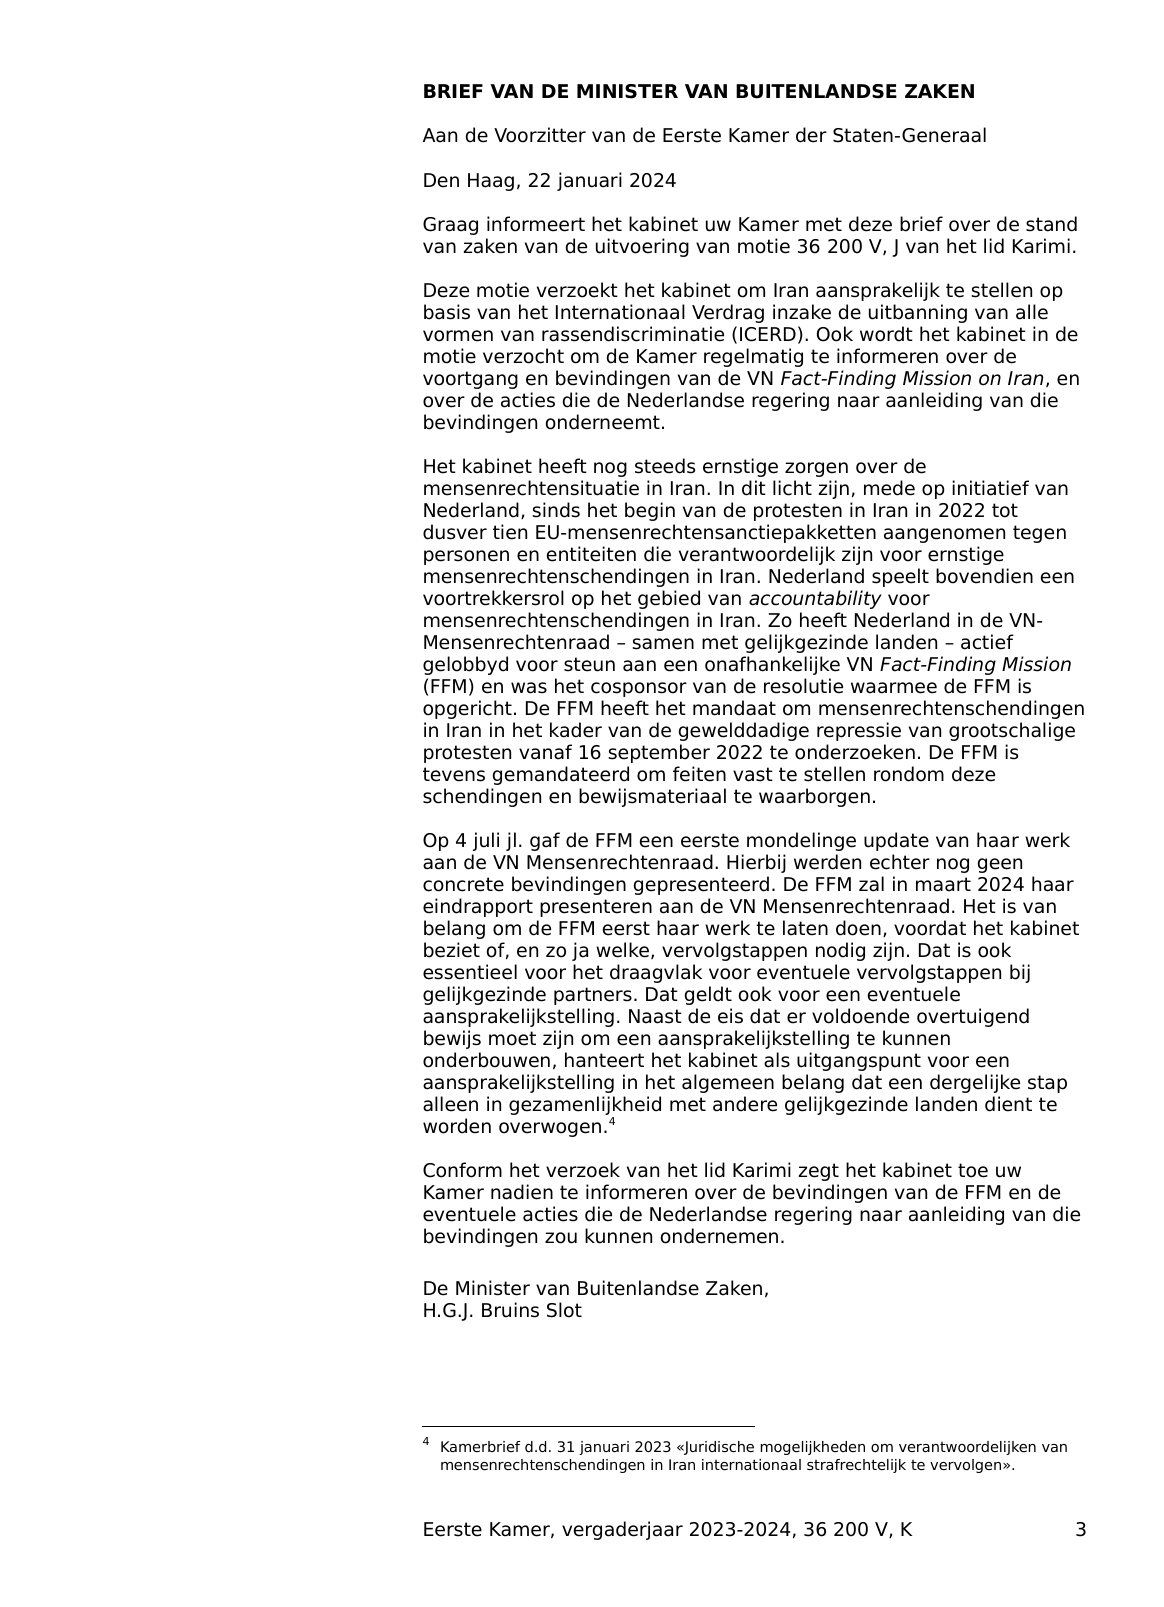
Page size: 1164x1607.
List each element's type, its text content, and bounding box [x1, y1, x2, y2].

text Den Haag, 22 januari 2024 [422, 169, 1087, 192]
text Op 4 juli jl. gaf de FFM een eerste mondelinge update van haar werk aan de VN Mensenrechtenraad. Hierbij werden echter nog geen concrete bevindingen gepresenteerd. De FFM zal in maart 2024 haar eindrapport presenteren aan de VN Mensenrechtenraad. Het is van belang om de FFM eerst haar werk te laten doen, voordat het kabinet beziet of, en zo ja welke, vervolgstappen nodig zijn. Dat is ook essentieel voor het draagvlak voor eventuele vervolgstappen bij gelijkgezinde partners. Dat geldt ook voor een eventuele aansprakelijkstelling. Naast de eis dat er voldoende overtuigend bewijs moet zijn om een aansprakelijkstelling te kunnen onderbouwen, hanteert het kabinet als uitgangspunt voor een aansprakelijkstelling in het algemeen belang dat een dergelijke stap alleen in gezamenlijkheid met andere gelijkgezinde landen dient te worden overwogen. [422, 830, 1087, 1137]
text Het kabinet heeft nog steeds ernstige zorgen over de mensenrechtensituatie in Iran. In dit licht zijn, mede op initiatief van Nederland, sinds het begin van de protesten in Iran in 2022 tot dusver tien EU-mensenrechtensanctiepakketten aangenomen tegen personen en entiteiten die verantwoordelijk zijn voor ernstige mensenrechtenschendingen in Iran. Nederland speelt bovendien een voortrekkersrol op het gebied van accountability voor mensenrechtenschendingen in Iran. Zo heeft Nederland in de VN-Mensenrechtenraad – samen met gelijkgezinde landen – actief gelobbyd voor steun aan een onafhankelijke VN Fact-Finding Mission (FFM) en was het cosponsor van de resolutie waarmee de FFM is opgericht. De FFM heeft het mandaat om mensenrechtenschendingen in Iran in het kader van de gewelddadige repressie van grootschalige protesten vanaf 16 september 2022 te onderzoeken. De FFM is tevens gemandateerd om feiten vast te stellen rondom deze schendingen en bewijsmateriaal te waarborgen. [422, 456, 1087, 808]
subtitle BRIEF VAN DE MINISTER VAN BUITENLANDSE ZAKEN [422, 81, 1087, 103]
text Kamerbrief d.d. 31 januari 2023 «Juridische mogelijkheden om verantwoordelijken van mensenrechtenschendingen in Iran internationaal strafrechtelijk te vervolgen». [422, 1435, 1087, 1474]
text Deze motie verzoekt het kabinet om Iran aansprakelijk te stellen op basis van het Internationaal Verdrag inzake de uitbanning van alle vormen van rassendiscriminatie (ICERD). Ook wordt het kabinet in de motie verzocht om de Kamer regelmatig te informeren over de voortgang en bevindingen van de VN Fact-Finding Mission on Iran, en over de acties die de Nederlandse regering naar aanleiding van die bevindingen onderneemt. [422, 280, 1087, 434]
text Graag informeert het kabinet uw Kamer met deze brief over de stand van zaken van de uitvoering van motie 36 200 V, J van het lid Karimi. [422, 214, 1087, 258]
text Aan de Voorzitter van de Eerste Kamer der Staten-Generaal [422, 125, 1087, 147]
text De Minister van Buitenlandse Zaken, H.G.J. Bruins Slot [422, 1278, 1087, 1322]
text Conform het verzoek van het lid Karimi zegt het kabinet toe uw Kamer nadien te informeren over de bevindingen van de FFM en de eventuele acties die de Nederlandse regering naar aanleiding van die bevindingen zou kunnen ondernemen. [422, 1160, 1087, 1248]
